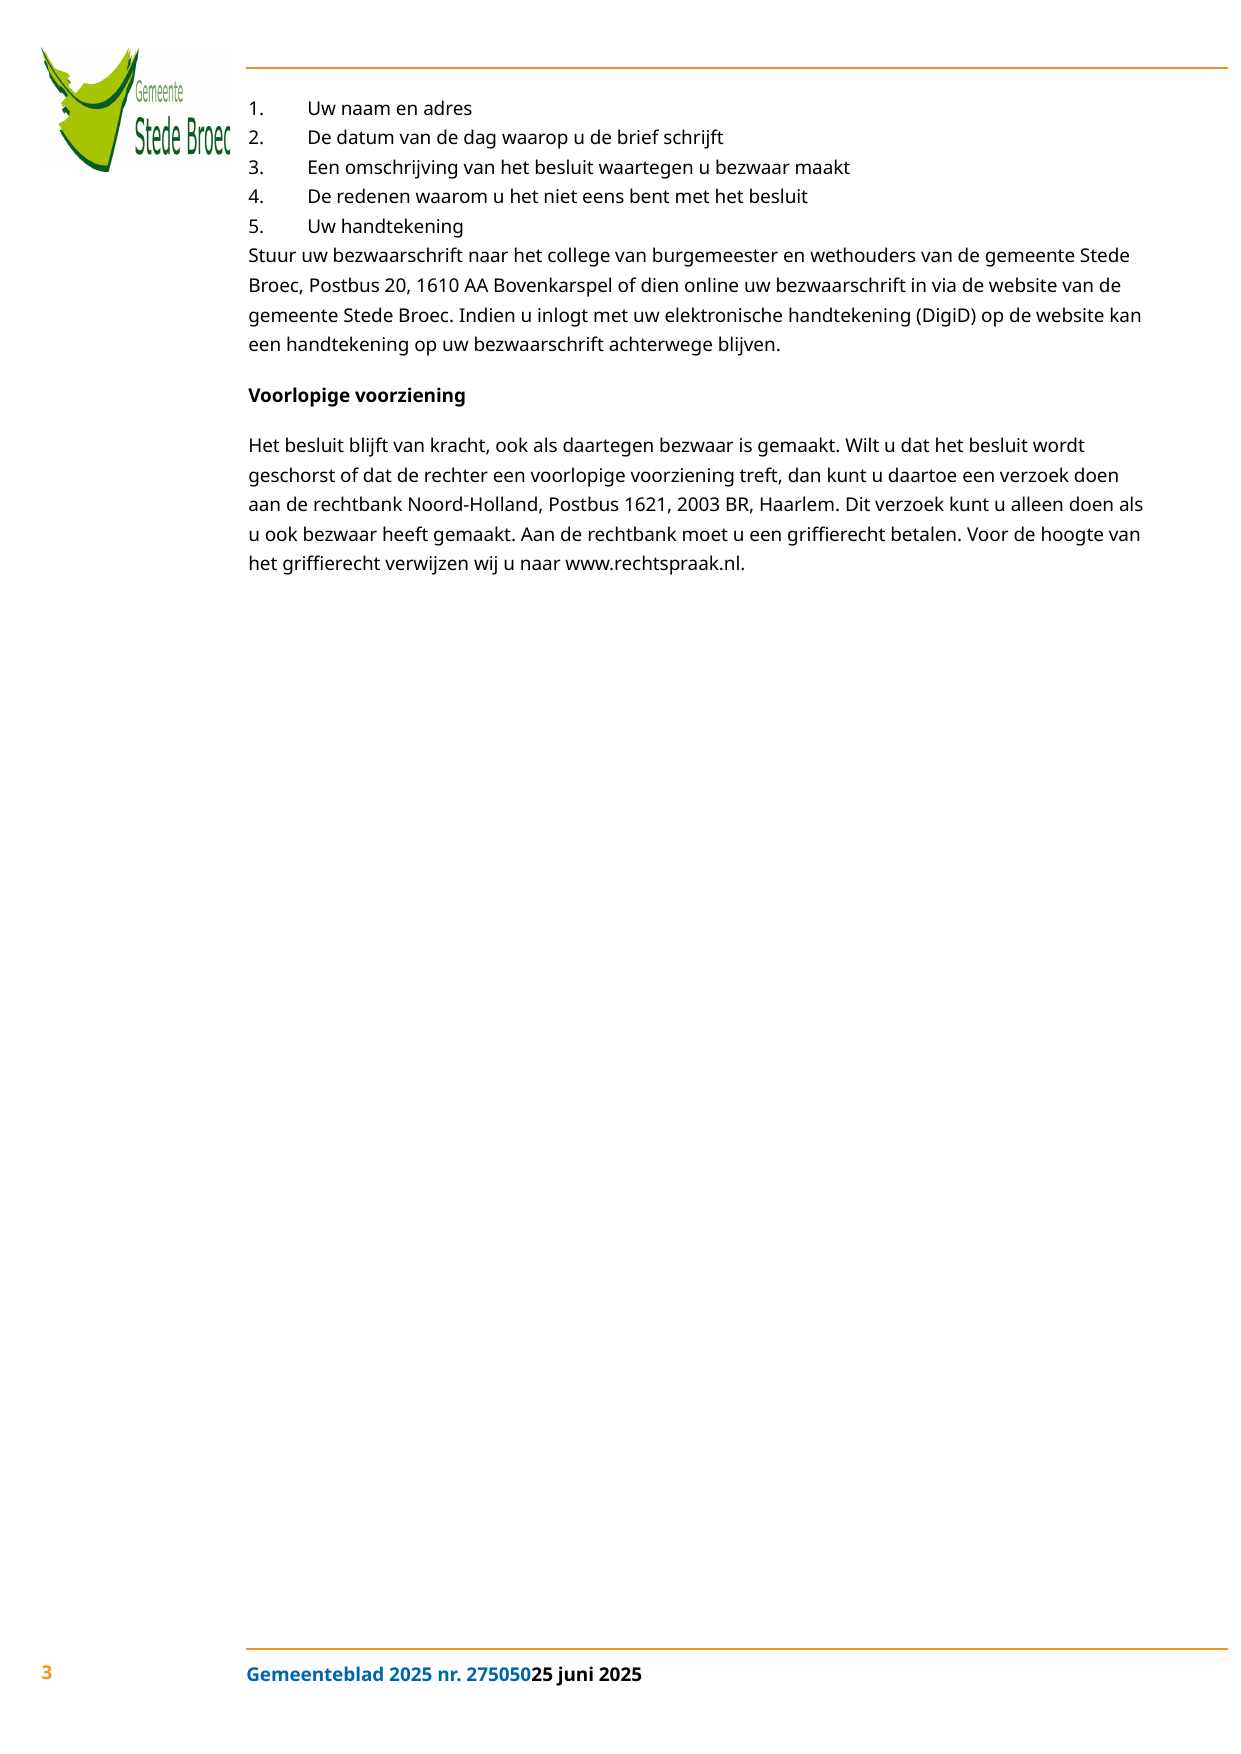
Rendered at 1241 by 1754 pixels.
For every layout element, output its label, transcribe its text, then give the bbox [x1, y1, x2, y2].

text Stuur uw bezwaarschrift naar het college van burgemeester en wethouders van de gemeente Stede Broec, Postbus 20, 1610 AA Bovenkarspel of dien online uw bezwaarschrift in via de website van de gemeente Stede Broec. Indien u inlogt met uw elektronische handtekening (DigiD) op de website kan een handtekening op uw bezwaarschrift achterwege blijven. [248, 243, 1152, 357]
list De redenen waarom u het niet eens bent met het besluit [248, 183, 1152, 209]
text Het besluit blijft van kracht, ook als daartegen bezwaar is gemaakt. Wilt u dat het besluit wordt geschorst of dat de rechter een voorlopige voorziening treft, dan kunt u daartoe een verzoek doen aan de rechtbank Noord-Holland, Postbus 1621, 2003 BR, Haarlem. Dit verzoek kunt u alleen doen als u ook bezwaar heeft gemaakt. Aan de rechtbank moet u een griffierecht betalen. Voor de hoogte van het griffierecht verwijzen wij u naar www.rechtspraak.nl. [248, 432, 1152, 576]
list Uw naam en adres [248, 95, 1152, 121]
list Een omschrijving van het besluit waartegen u bezwaar maakt [248, 154, 1152, 180]
text Voorlopige voorziening [248, 382, 1152, 408]
list Uw handtekening [248, 213, 1152, 239]
list De datum van de dag waarop u de brief schrijft [248, 124, 1152, 150]
picture [41, 47, 231, 172]
